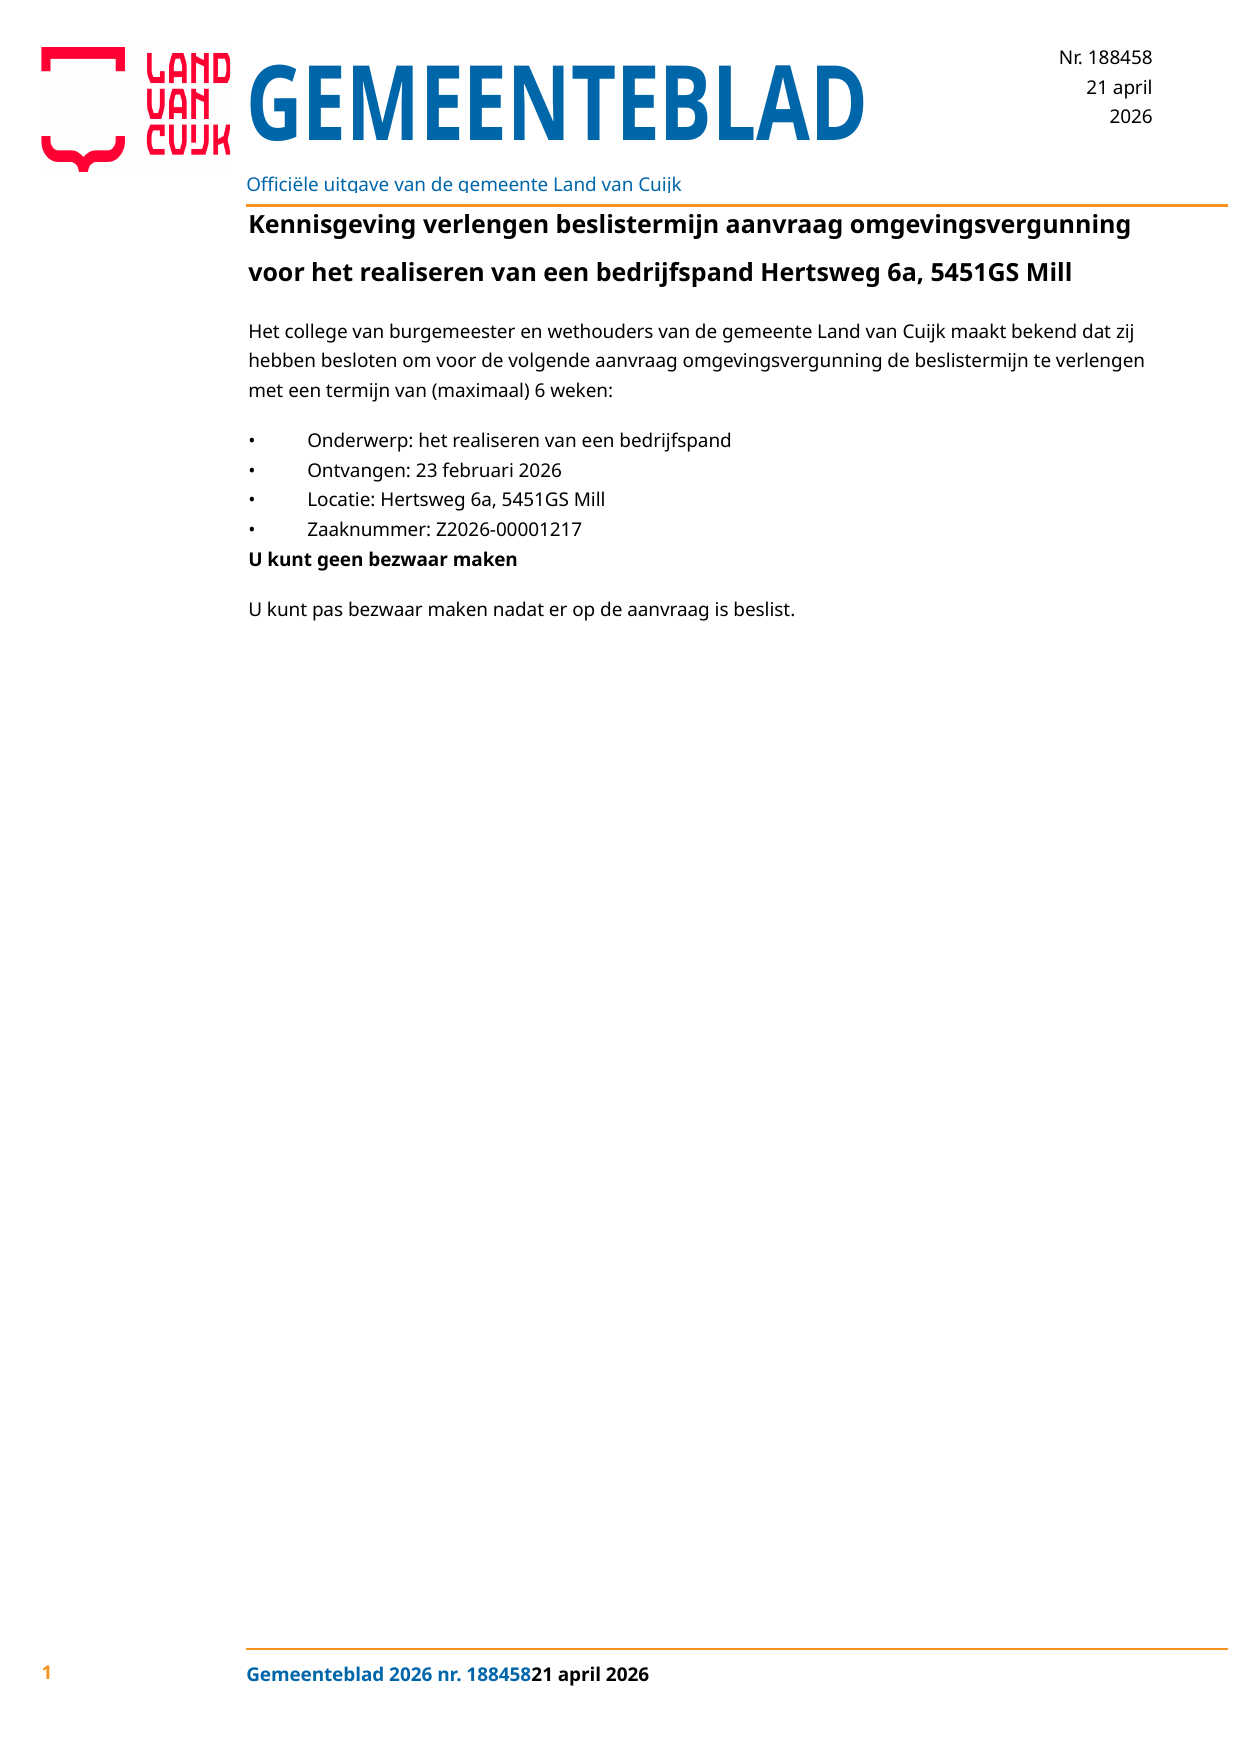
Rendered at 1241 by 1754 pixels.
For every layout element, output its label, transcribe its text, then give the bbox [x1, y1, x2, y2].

list Ontvangen: 23 februari 2026 [248, 457, 1152, 483]
text U kunt pas bezwaar maken nadat er op de aanvraag is beslist. [248, 596, 1152, 622]
text Kennisgeving verlengen beslistermijn aanvraag omgevingsvergunning voor het realiseren van een bedrijfspand Hertsweg 6a, 5451GS Mill [248, 207, 1152, 288]
list Locatie: Hertsweg 6a, 5451GS Mill [248, 487, 1152, 512]
picture [41, 47, 231, 172]
list Zaaknummer: Z2026-00001217 [248, 516, 1152, 542]
text U kunt geen bezwaar maken [248, 546, 1152, 572]
text Het college van burgemeester en wethouders van de gemeente Land van Cuijk maakt bekend dat zij hebben besloten om voor de volgende aanvraag omgevingsvergunning de beslistermijn te verlengen met een termijn van (maximaal) 6 weken: [248, 318, 1152, 403]
list Onderwerp: het realiseren van een bedrijfspand [248, 427, 1152, 453]
